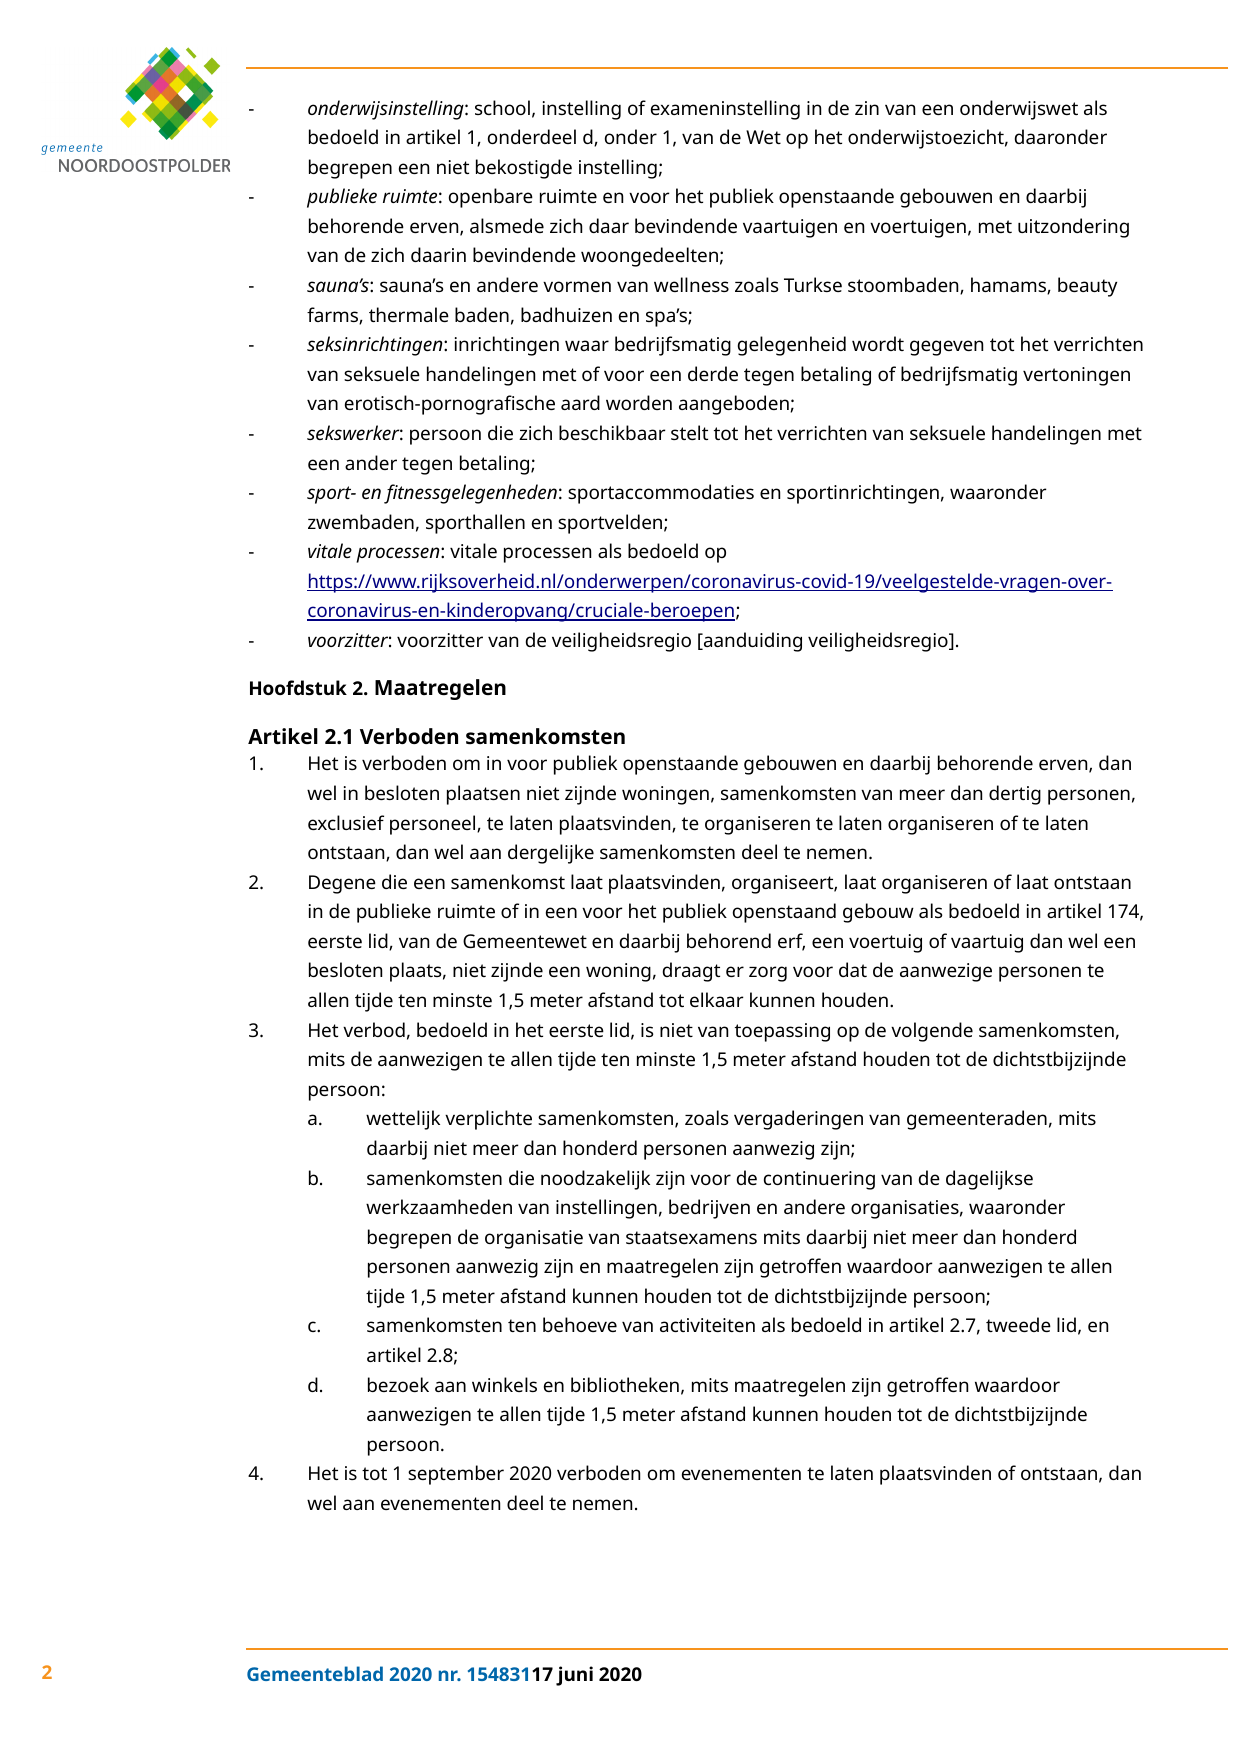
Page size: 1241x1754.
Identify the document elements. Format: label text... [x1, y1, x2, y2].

list bezoek aan winkels en bibliotheken, mits maatregelen zijn getroffen waardoor aanwezigen te allen tijde 1,5 meter afstand kunnen houden tot de dichtstbijzijnde persoon. [307, 1372, 1152, 1457]
text Hoofdstuk 2. Maatregelen [248, 673, 1152, 701]
list samenkomsten die noodzakelijk zijn voor de continuering van de dagelijkse werkzaamheden van instellingen, bedrijven en andere organisaties, waaronder begrepen de organisatie van staatsexamens mits daarbij niet meer dan honderd personen aanwezig zijn en maatregelen zijn getroffen waardoor aanwezigen te allen tijde 1,5 meter afstand kunnen houden tot de dichtstbijzijnde persoon; [307, 1165, 1152, 1309]
list Degene die een samenkomst laat plaatsvinden, organiseert, laat organiseren of laat ontstaan in de publieke ruimte of in een voor het publiek openstaand gebouw als bedoeld in artikel 174, eerste lid, van de Gemeentewet en daarbij behorend erf, een voertuig of vaartuig dan wel een besloten plaats, niet zijnde een woning, draagt er zorg voor dat de aanwezige personen te allen tijde ten minste 1,5 meter afstand tot elkaar kunnen houden. [248, 869, 1152, 1013]
list sport- en fitnessgelegenheden: sportaccommodaties en sportinrichtingen, waaronder zwembaden, sporthallen en sportvelden; [248, 479, 1152, 535]
list sauna’s: sauna’s en andere vormen van wellness zoals Turkse stoombaden, hamams, beauty farms, thermale baden, badhuizen en spa’s; [248, 272, 1152, 328]
list Het verbod, bedoeld in het eerste lid, is niet van toepassing op de volgende samenkomsten, mits de aanwezigen te allen tijde ten minste 1,5 meter afstand houden tot de dichtstbijzijnde persoon: [248, 1017, 1152, 1102]
list wettelijk verplichte samenkomsten, zoals vergaderingen van gemeenteraden, mits daarbij niet meer dan honderd personen aanwezig zijn; [307, 1106, 1152, 1161]
list samenkomsten ten behoeve van activiteiten als bedoeld in artikel 2.7, tweede lid, en artikel 2.8; [307, 1313, 1152, 1368]
text Artikel 2.1 Verboden samenkomsten [248, 722, 1152, 751]
list seksinrichtingen: inrichtingen waar bedrijfsmatig gelegenheid wordt gegeven tot het verrichten van seksuele handelingen met of voor een derde tegen betaling of bedrijfsmatig vertoningen van erotisch-pornografische aard worden aangeboden; [248, 331, 1152, 416]
list voorzitter: voorzitter van de veiligheidsregio [aanduiding veiligheidsregio]. [248, 627, 1152, 653]
list vitale processen: vitale processen als bedoeld op https://www.rijksoverheid.nl/onderwerpen/coronavirus-covid-19/veelgestelde-vragen-over-coronavirus-en-kinderopvang/cruciale-beroepen; [248, 538, 1152, 623]
list publieke ruimte: openbare ruimte en voor het publiek openstaande gebouwen en daarbij behorende erven, alsmede zich daar bevindende vaartuigen en voertuigen, met uitzondering van de zich daarin bevindende woongedeelten; [248, 183, 1152, 268]
picture [41, 47, 231, 172]
list sekswerker: persoon die zich beschikbaar stelt tot het verrichten van seksuele handelingen met een ander tegen betaling; [248, 420, 1152, 476]
list Het is tot 1 september 2020 verboden om evenementen te laten plaatsvinden of ontstaan, dan wel aan evenementen deel te nemen. [248, 1461, 1152, 1516]
list onderwijsinstelling: school, instelling of exameninstelling in de zin van een onderwijswet als bedoeld in artikel 1, onderdeel d, onder 1, van de Wet op het onderwijstoezicht, daaronder begrepen een niet bekostigde instelling; [248, 95, 1152, 180]
list Het is verboden om in voor publiek openstaande gebouwen en daarbij behorende erven, dan wel in besloten plaatsen niet zijnde woningen, samenkomsten van meer dan dertig personen, exclusief personeel, te laten plaatsvinden, te organiseren te laten organiseren of te laten ontstaan, dan wel aan dergelijke samenkomsten deel te nemen. [248, 751, 1152, 865]
